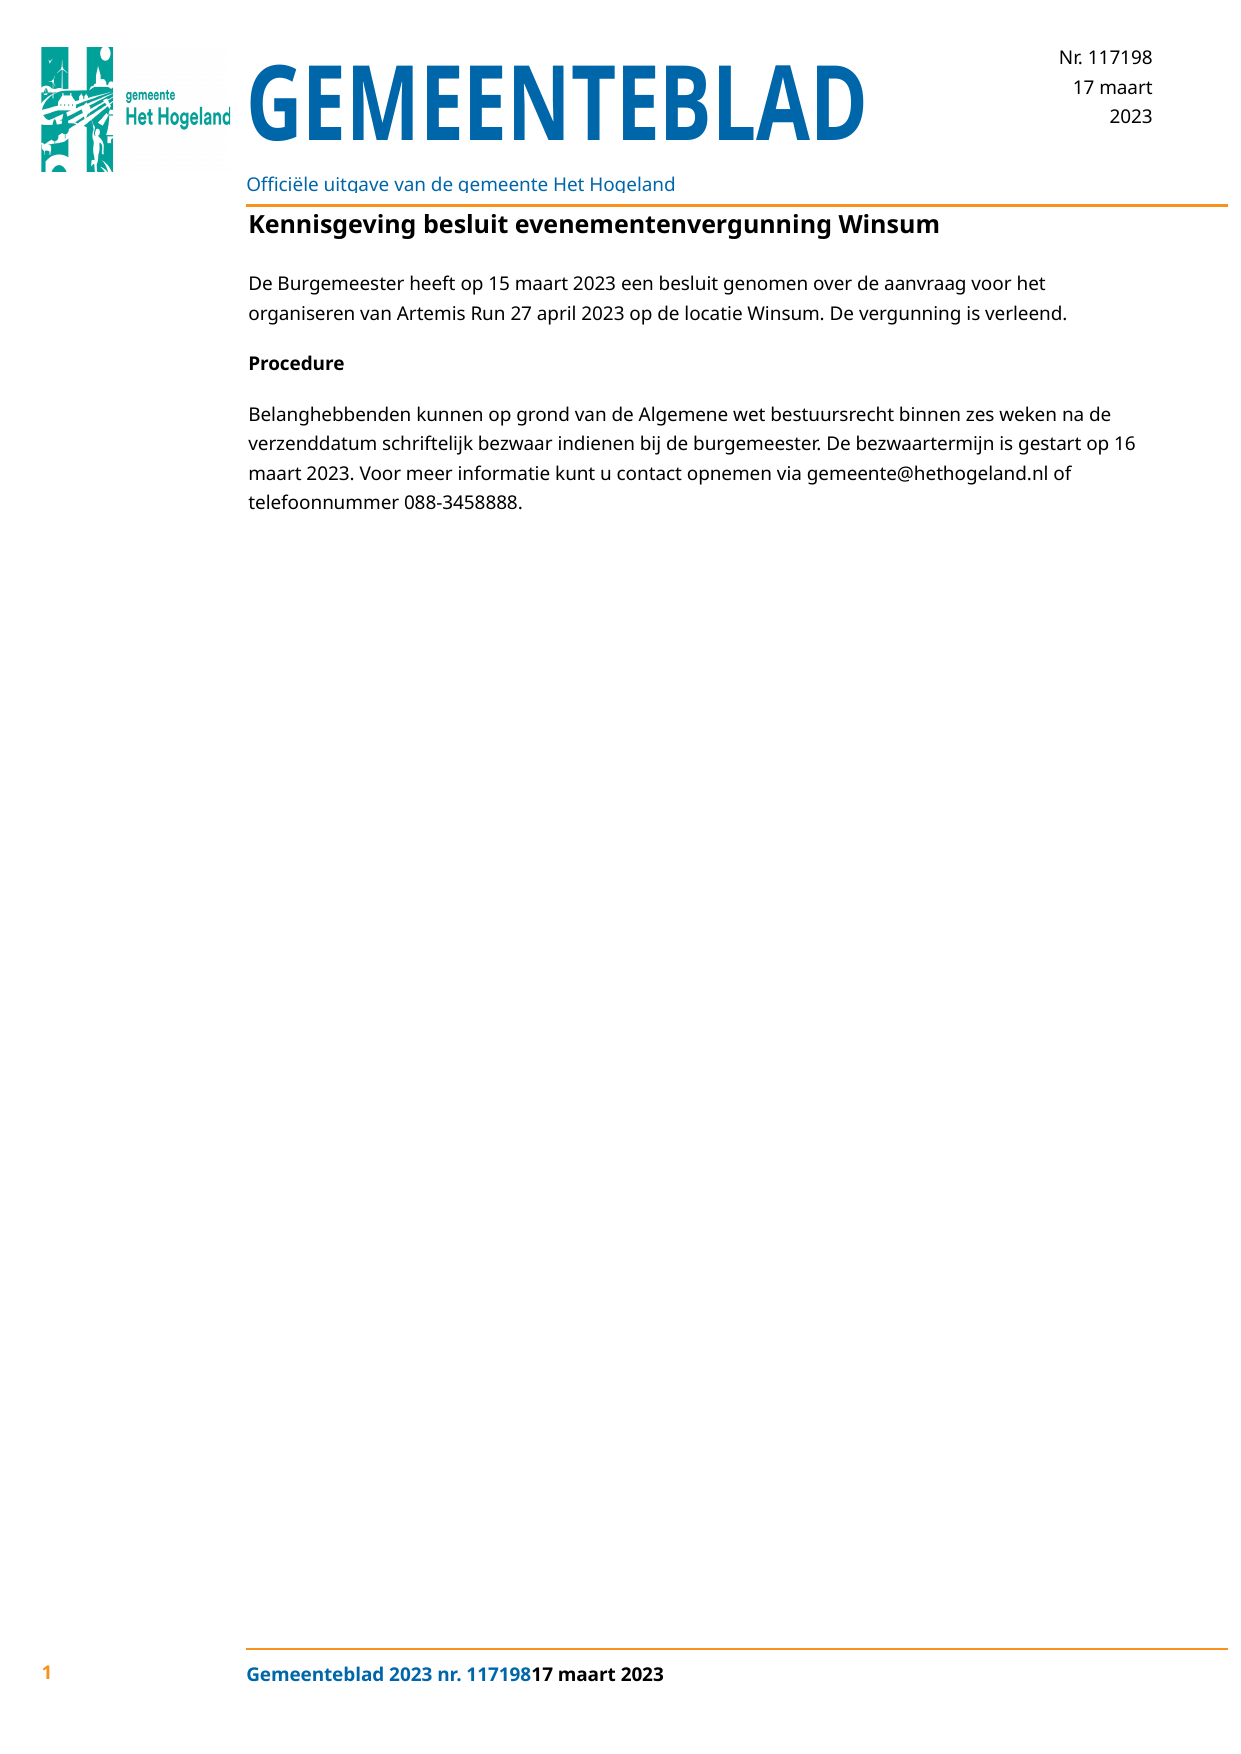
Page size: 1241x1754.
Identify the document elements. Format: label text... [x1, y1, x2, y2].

text Belanghebbenden kunnen op grond van de Algemene wet bestuursrecht binnen zes weken na de verzenddatum schriftelijk bezwaar indienen bij de burgemeester. De bezwaartermijn is gestart op 16 maart 2023. Voor meer informatie kunt u contact opnemen via gemeente@hethogeland.nl of telefoonnummer 088-3458888. [248, 401, 1152, 515]
text Procedure [248, 350, 1152, 376]
picture [41, 47, 231, 172]
text De Burgemeester heeft op 15 maart 2023 een besluit genomen over de aanvraag voor het organiseren van Artemis Run 27 april 2023 op de locatie Winsum. De vergunning is verleend. [248, 270, 1152, 326]
text Kennisgeving besluit evenementenvergunning Winsum [248, 207, 1152, 241]
